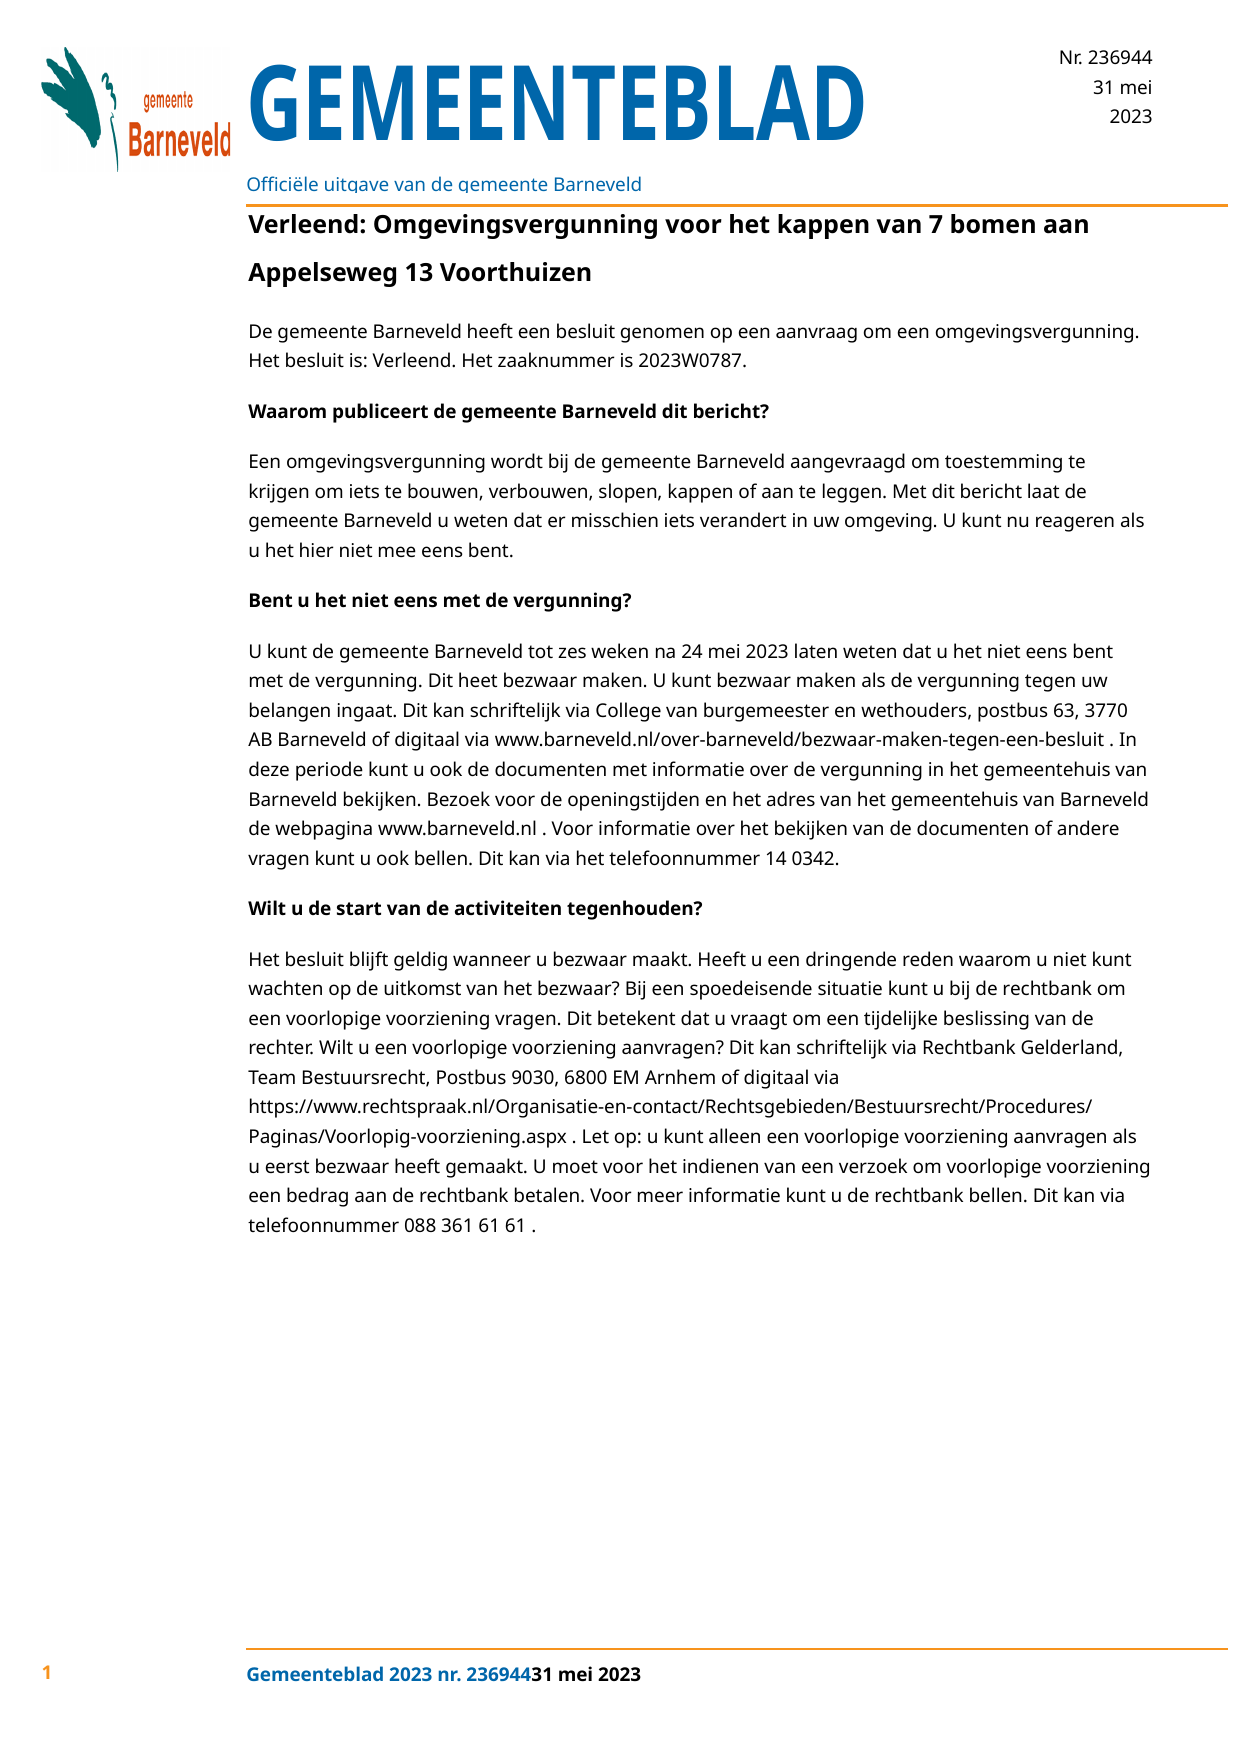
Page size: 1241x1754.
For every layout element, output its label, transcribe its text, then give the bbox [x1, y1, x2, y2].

text Bent u het niet eens met de vergunning? [248, 587, 1152, 613]
text Waarom publiceert de gemeente Barneveld dit bericht? [248, 398, 1152, 424]
picture [41, 47, 231, 172]
text Verleend: Omgevingsvergunning voor het kappen van 7 bomen aan Appelseweg 13 Voorthuizen [248, 207, 1152, 288]
text Wilt u de start van de activiteiten tegenhouden? [248, 895, 1152, 921]
text Een omgevingsvergunning wordt bij de gemeente Barneveld aangevraagd om toestemming te krijgen om iets te bouwen, verbouwen, slopen, kappen of aan te leggen. Met dit bericht laat de gemeente Barneveld u weten dat er misschien iets verandert in uw omgeving. U kunt nu reageren als u het hier niet mee eens bent. [248, 448, 1152, 563]
text U kunt de gemeente Barneveld tot zes weken na 24 mei 2023 laten weten dat u het niet eens bent met de vergunning. Dit heet bezwaar maken. U kunt bezwaar maken als de vergunning tegen uw belangen ingaat. Dit kan schriftelijk via College van burgemeester en wethouders, postbus 63, 3770 AB Barneveld of digitaal via www.barneveld.nl/over-barneveld/bezwaar-maken-tegen-een-besluit . In deze periode kunt u ook de documenten met informatie over de vergunning in het gemeentehuis van Barneveld bekijken. Bezoek voor de openingstijden en het adres van het gemeentehuis van Barneveld de webpagina www.barneveld.nl . Voor informatie over het bekijken van de documenten of andere vragen kunt u ook bellen. Dit kan via het telefoonnummer 14 0342. [248, 638, 1152, 871]
text De gemeente Barneveld heeft een besluit genomen op een aanvraag om een omgevingsvergunning. Het besluit is: Verleend. Het zaaknummer is 2023W0787. [248, 318, 1152, 373]
text Het besluit blijft geldig wanneer u bezwaar maakt. Heeft u een dringende reden waarom u niet kunt wachten op de uitkomst van het bezwaar? Bij een spoedeisende situatie kunt u bij de rechtbank om een voorlopige voorziening vragen. Dit betekent dat u vraagt om een tijdelijke beslissing van de rechter. Wilt u een voorlopige voorziening aanvragen? Dit kan schriftelijk via Rechtbank Gelderland, Team Bestuursrecht, Postbus 9030, 6800 EM Arnhem of digitaal via https://www.rechtspraak.nl/Organisatie-en-contact/Rechtsgebieden/Bestuursrecht/Procedures/Paginas/Voorlopig-voorziening.aspx . Let op: u kunt alleen een voorlopige voorziening aanvragen als u eerst bezwaar heeft gemaakt. U moet voor het indienen van een verzoek om voorlopige voorziening een bedrag aan de rechtbank betalen. Voor meer informatie kunt u de rechtbank bellen. Dit kan via telefoonnummer 088 361 61 61 . [248, 946, 1152, 1238]
